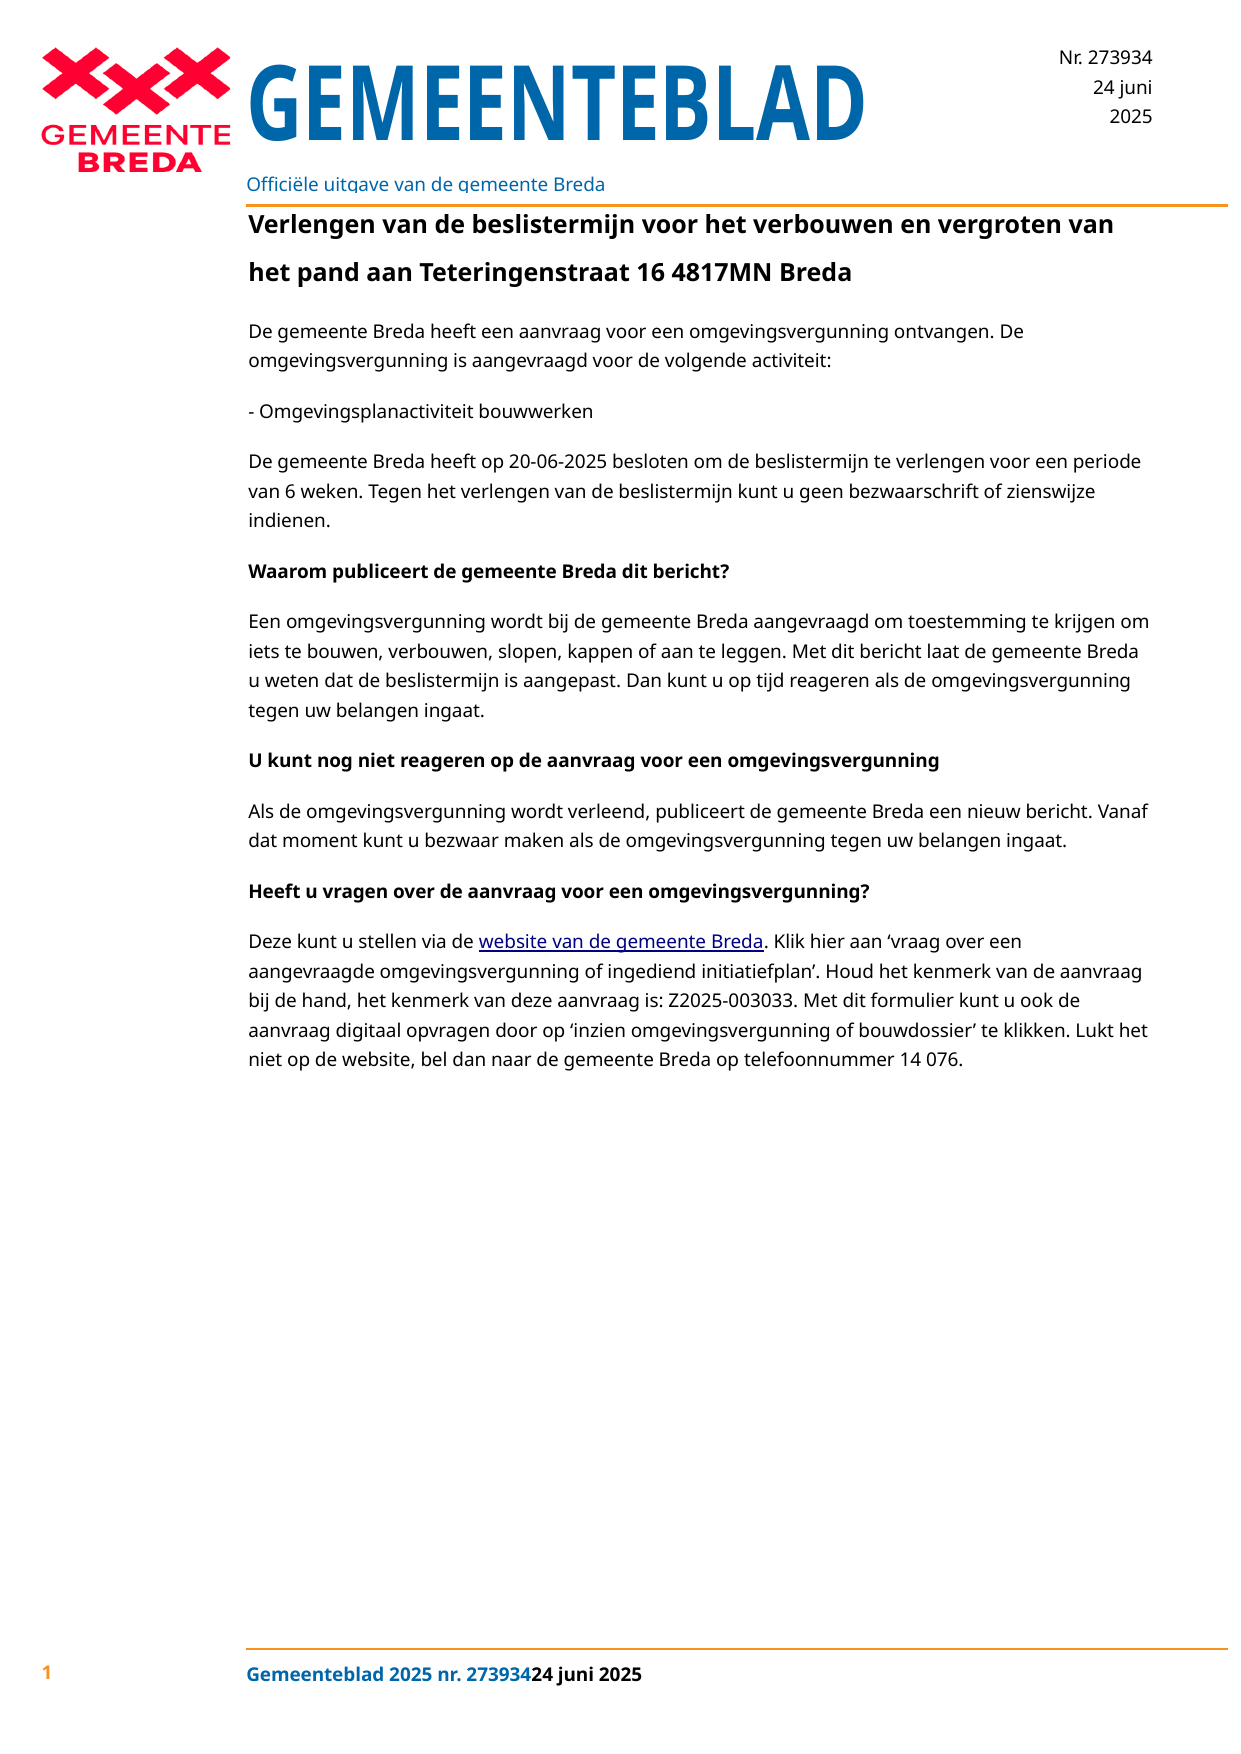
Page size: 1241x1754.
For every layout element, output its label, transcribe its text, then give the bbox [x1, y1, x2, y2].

text U kunt nog niet reageren op de aanvraag voor een omgevingsvergunning [248, 747, 1152, 773]
text Een omgevingsvergunning wordt bij de gemeente Breda aangevraagd om toestemming te krijgen om iets te bouwen, verbouwen, slopen, kappen of aan te leggen. Met dit bericht laat de gemeente Breda u weten dat de beslistermijn is aangepast. Dan kunt u op tijd reageren als de omgevingsvergunning tegen uw belangen ingaat. [248, 608, 1152, 723]
text Als de omgevingsvergunning wordt verleend, publiceert de gemeente Breda een nieuw bericht. Vanaf dat moment kunt u bezwaar maken als de omgevingsvergunning tegen uw belangen ingaat. [248, 798, 1152, 853]
text Deze kunt u stellen via de website van de gemeente Breda. Klik hier aan ‘vraag over een aangevraagde omgevingsvergunning of ingediend initiatiefplan’. Houd het kenmerk van de aanvraag bij de hand, het kenmerk van deze aanvraag is: Z2025-003033. Met dit formulier kunt u ook de aanvraag digitaal opvragen door op ‘inzien omgevingsvergunning of bouwdossier’ te klikken. Lukt het niet op de website, bel dan naar de gemeente Breda op telefoonnummer 14 076. [248, 928, 1152, 1072]
text Verlengen van de beslistermijn voor het verbouwen en vergroten van het pand aan Teteringenstraat 16 4817MN Breda [248, 207, 1152, 288]
text - Omgevingsplanactiviteit bouwwerken [248, 398, 1152, 424]
picture [41, 47, 231, 172]
text Waarom publiceert de gemeente Breda dit bericht? [248, 558, 1152, 584]
text De gemeente Breda heeft een aanvraag voor een omgevingsvergunning ontvangen. De omgevingsvergunning is aangevraagd voor de volgende activiteit: [248, 318, 1152, 373]
text Heeft u vragen over de aanvraag voor een omgevingsvergunning? [248, 878, 1152, 904]
text De gemeente Breda heeft op 20-06-2025 besloten om de beslistermijn te verlengen voor een periode van 6 weken. Tegen het verlengen van de beslistermijn kunt u geen bezwaarschrift of zienswijze indienen. [248, 448, 1152, 533]
